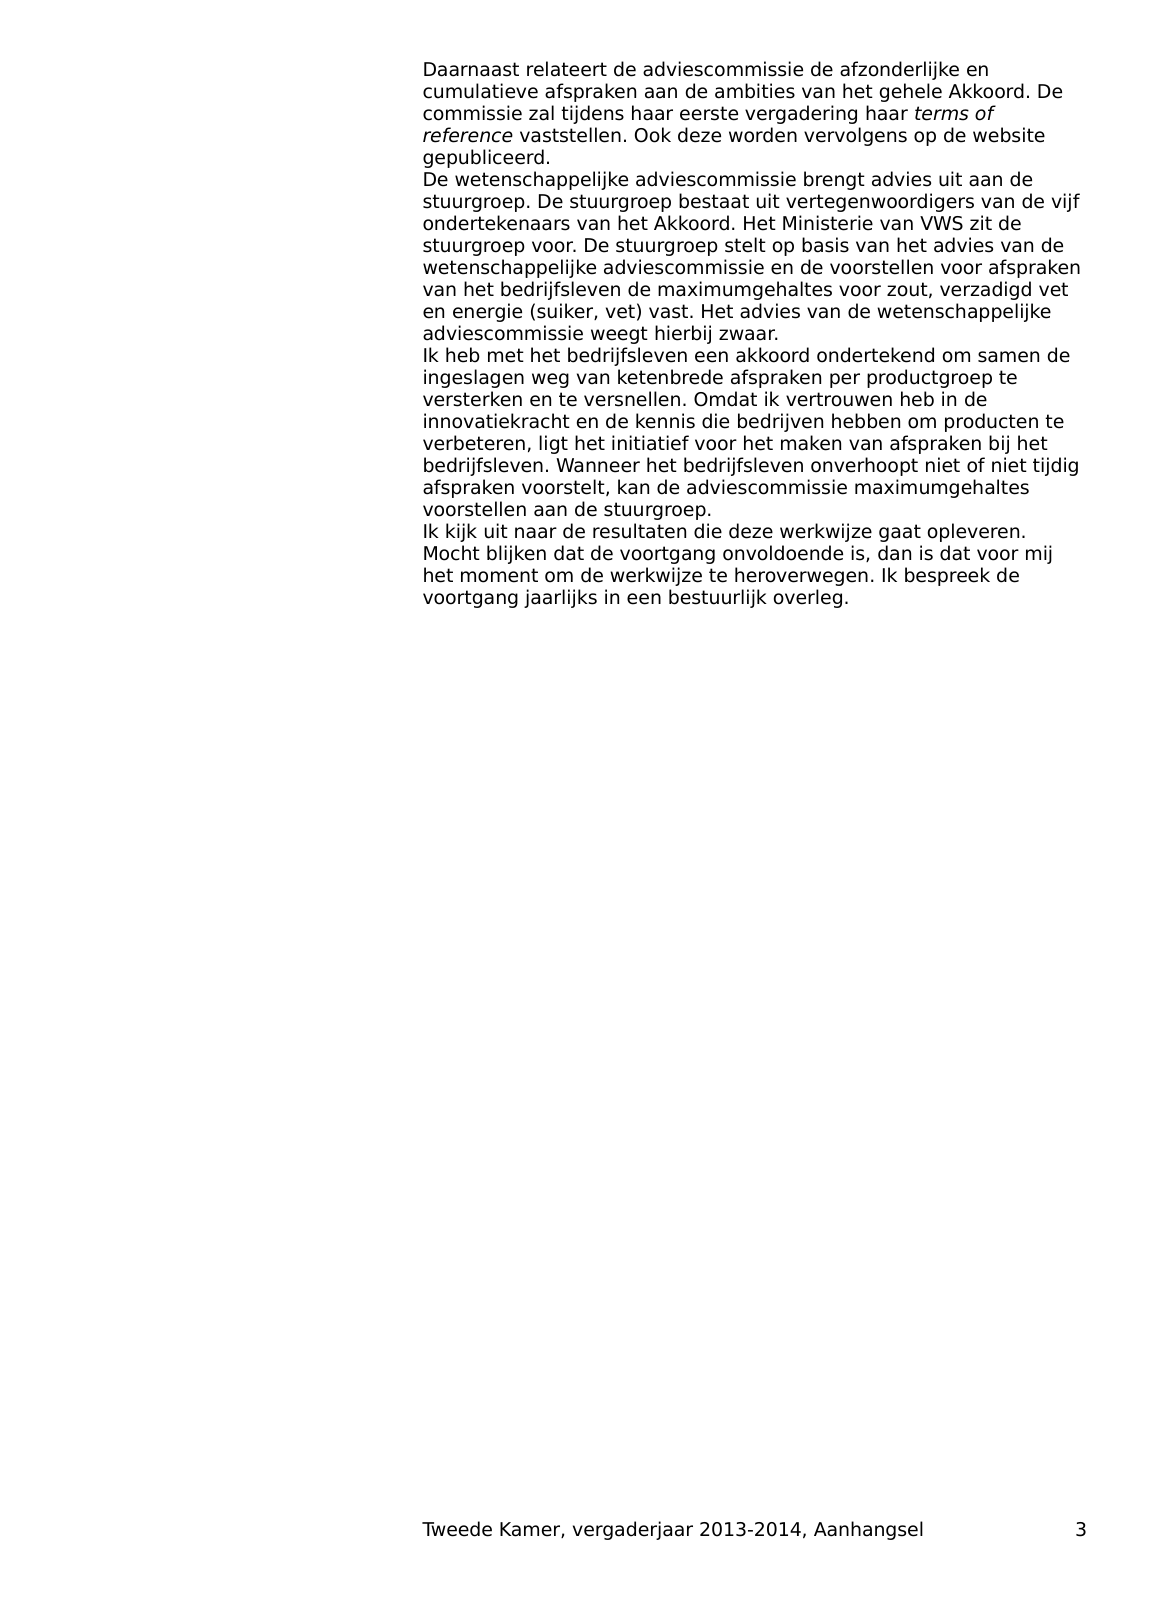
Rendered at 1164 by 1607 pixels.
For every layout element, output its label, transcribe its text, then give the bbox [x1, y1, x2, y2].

text Daarnaast relateert de adviescommissie de afzonderlijke en cumulatieve afspraken aan de ambities van het gehele Akkoord. De commissie zal tijdens haar eerste vergadering haar terms of reference vaststellen. Ook deze worden vervolgens op de website gepubliceerd. [422, 59, 1087, 169]
text De wetenschappelijke adviescommissie brengt advies uit aan de stuurgroep. De stuurgroep bestaat uit vertegenwoordigers van de vijf ondertekenaars van het Akkoord. Het Ministerie van VWS zit de stuurgroep voor. De stuurgroep stelt op basis van het advies van de wetenschappelijke adviescommissie en de voorstellen voor afspraken van het bedrijfsleven de maximumgehaltes voor zout, verzadigd vet en energie (suiker, vet) vast. Het advies van de wetenschappelijke adviescommissie weegt hierbij zwaar. [422, 169, 1087, 345]
text Ik kijk uit naar de resultaten die deze werkwijze gaat opleveren. Mocht blijken dat de voortgang onvoldoende is, dan is dat voor mij het moment om de werkwijze te heroverwegen. Ik bespreek de voortgang jaarlijks in een bestuurlijk overleg. [422, 521, 1087, 608]
text Ik heb met het bedrijfsleven een akkoord ondertekend om samen de ingeslagen weg van ketenbrede afspraken per productgroep te versterken en te versnellen. Omdat ik vertrouwen heb in de innovatiekracht en de kennis die bedrijven hebben om producten te verbeteren, ligt het initiatief voor het maken van afspraken bij het bedrijfsleven. Wanneer het bedrijfsleven onverhoopt niet of niet tijdig afspraken voorstelt, kan de adviescommissie maximumgehaltes voorstellen aan de stuurgroep. [422, 345, 1087, 521]
